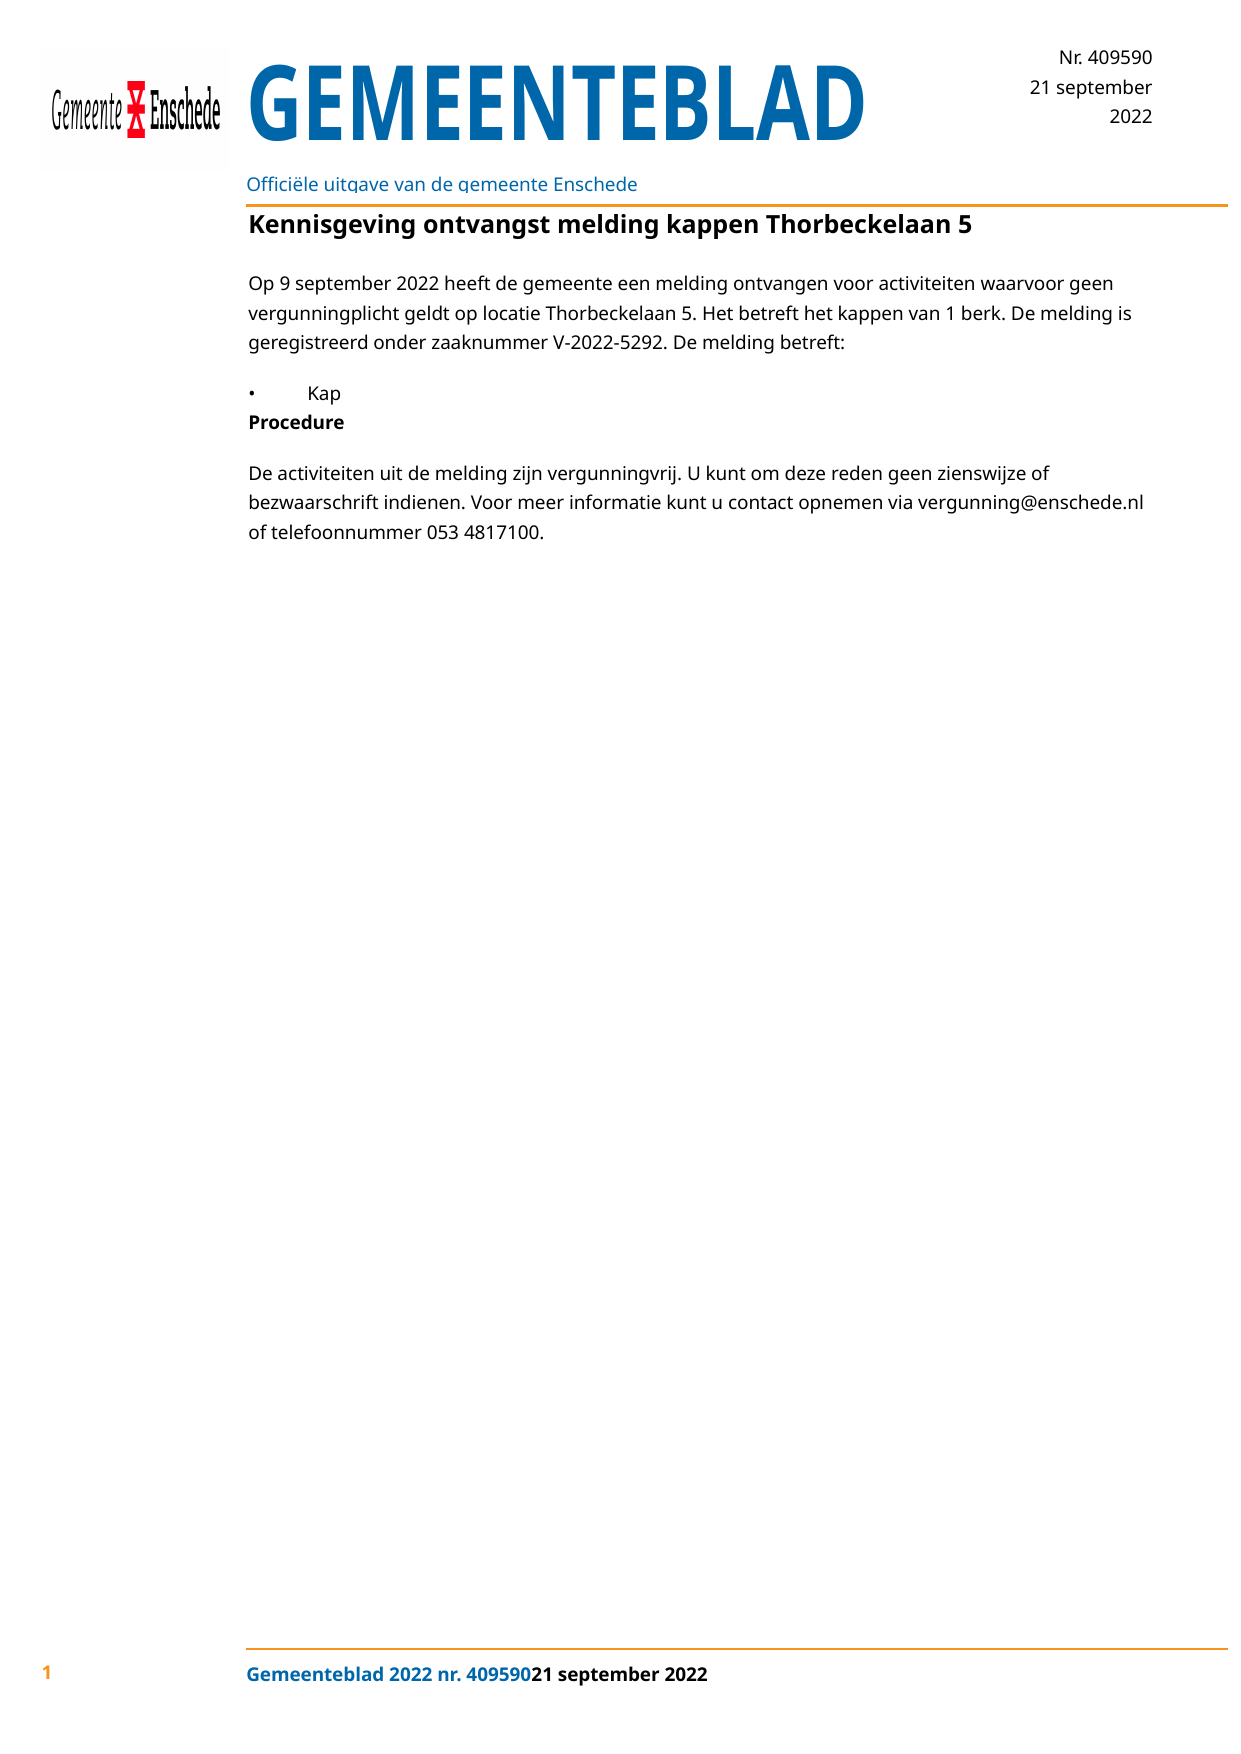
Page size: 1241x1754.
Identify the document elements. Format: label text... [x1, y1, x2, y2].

text Procedure [248, 409, 1152, 435]
picture [41, 47, 231, 172]
list Kap [248, 380, 1152, 406]
text De activiteiten uit de melding zijn vergunningvrij. U kunt om deze reden geen zienswijze of bezwaarschrift indienen. Voor meer informatie kunt u contact opnemen via vergunning@enschede.nl of telefoonnummer 053 4817100. [248, 460, 1152, 545]
text Kennisgeving ontvangst melding kappen Thorbeckelaan 5 [248, 207, 1152, 241]
text Op 9 september 2022 heeft de gemeente een melding ontvangen voor activiteiten waarvoor geen vergunningplicht geldt op locatie Thorbeckelaan 5. Het betreft het kappen van 1 berk. De melding is geregistreerd onder zaaknummer V-2022-5292. De melding betreft: [248, 270, 1152, 355]
